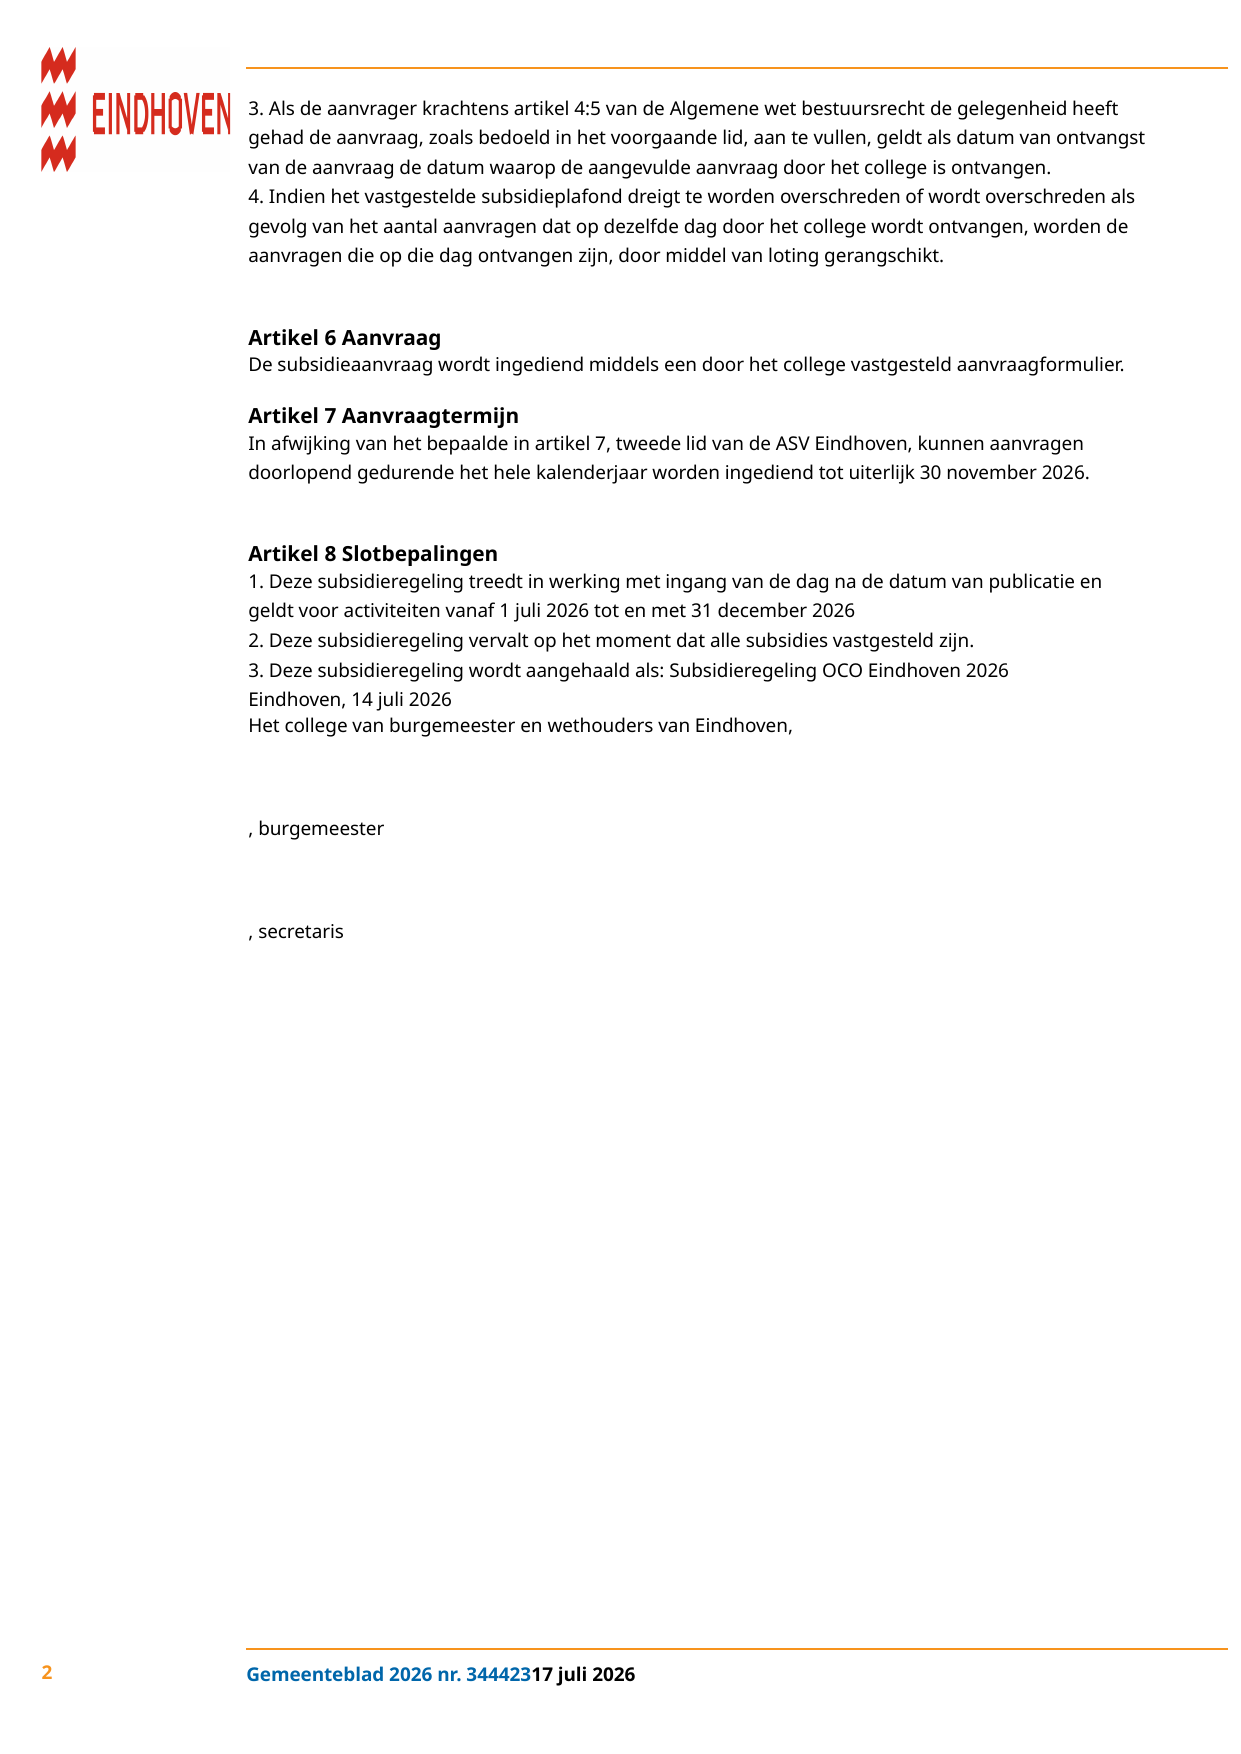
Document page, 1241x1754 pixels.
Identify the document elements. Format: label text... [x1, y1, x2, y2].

text Het college van burgemeester en wethouders van Eindhoven, [248, 712, 1152, 738]
text 1. Deze subsidieregeling treedt in werking met ingang van de dag na de datum van publicatie en geldt voor activiteiten vanaf 1 juli 2026 tot en met 31 december 2026 [248, 568, 1152, 623]
text Eindhoven, 14 juli 2026 [248, 686, 1152, 712]
text Artikel 6 Aanvraag [248, 323, 1152, 351]
text In afwijking van het bepaalde in artikel 7, tweede lid van de ASV Eindhoven, kunnen aanvragen doorlopend gedurende het hele kalenderjaar worden ingediend tot uiterlijk 30 november 2026. [248, 430, 1152, 485]
text Artikel 8 Slotbepalingen [248, 539, 1152, 568]
text , secretaris [248, 918, 1152, 944]
text 3. Als de aanvrager krachtens artikel 4:5 van de Algemene wet bestuursrecht de gelegenheid heeft gehad de aanvraag, zoals bedoeld in het voorgaande lid, aan te vullen, geldt als datum van ontvangst van de aanvraag de datum waarop de aangevulde aanvraag door het college is ontvangen. [248, 95, 1152, 180]
text , burgemeester [248, 815, 1152, 841]
text 4. Indien het vastgestelde subsidieplafond dreigt te worden overschreden of wordt overschreden als gevolg van het aantal aanvragen dat op dezelfde dag door het college wordt ontvangen, worden de aanvragen die op die dag ontvangen zijn, door middel van loting gerangschikt. [248, 183, 1152, 268]
text Artikel 7 Aanvraagtermijn [248, 402, 1152, 430]
picture [41, 47, 231, 172]
text 2. Deze subsidieregeling vervalt op het moment dat alle subsidies vastgesteld zijn. [248, 627, 1152, 653]
text 3. Deze subsidieregeling wordt aangehaald als: Subsidieregeling OCO Eindhoven 2026 [248, 657, 1152, 682]
text De subsidieaanvraag wordt ingediend middels een door het college vastgesteld aanvraagformulier. [248, 351, 1152, 377]
